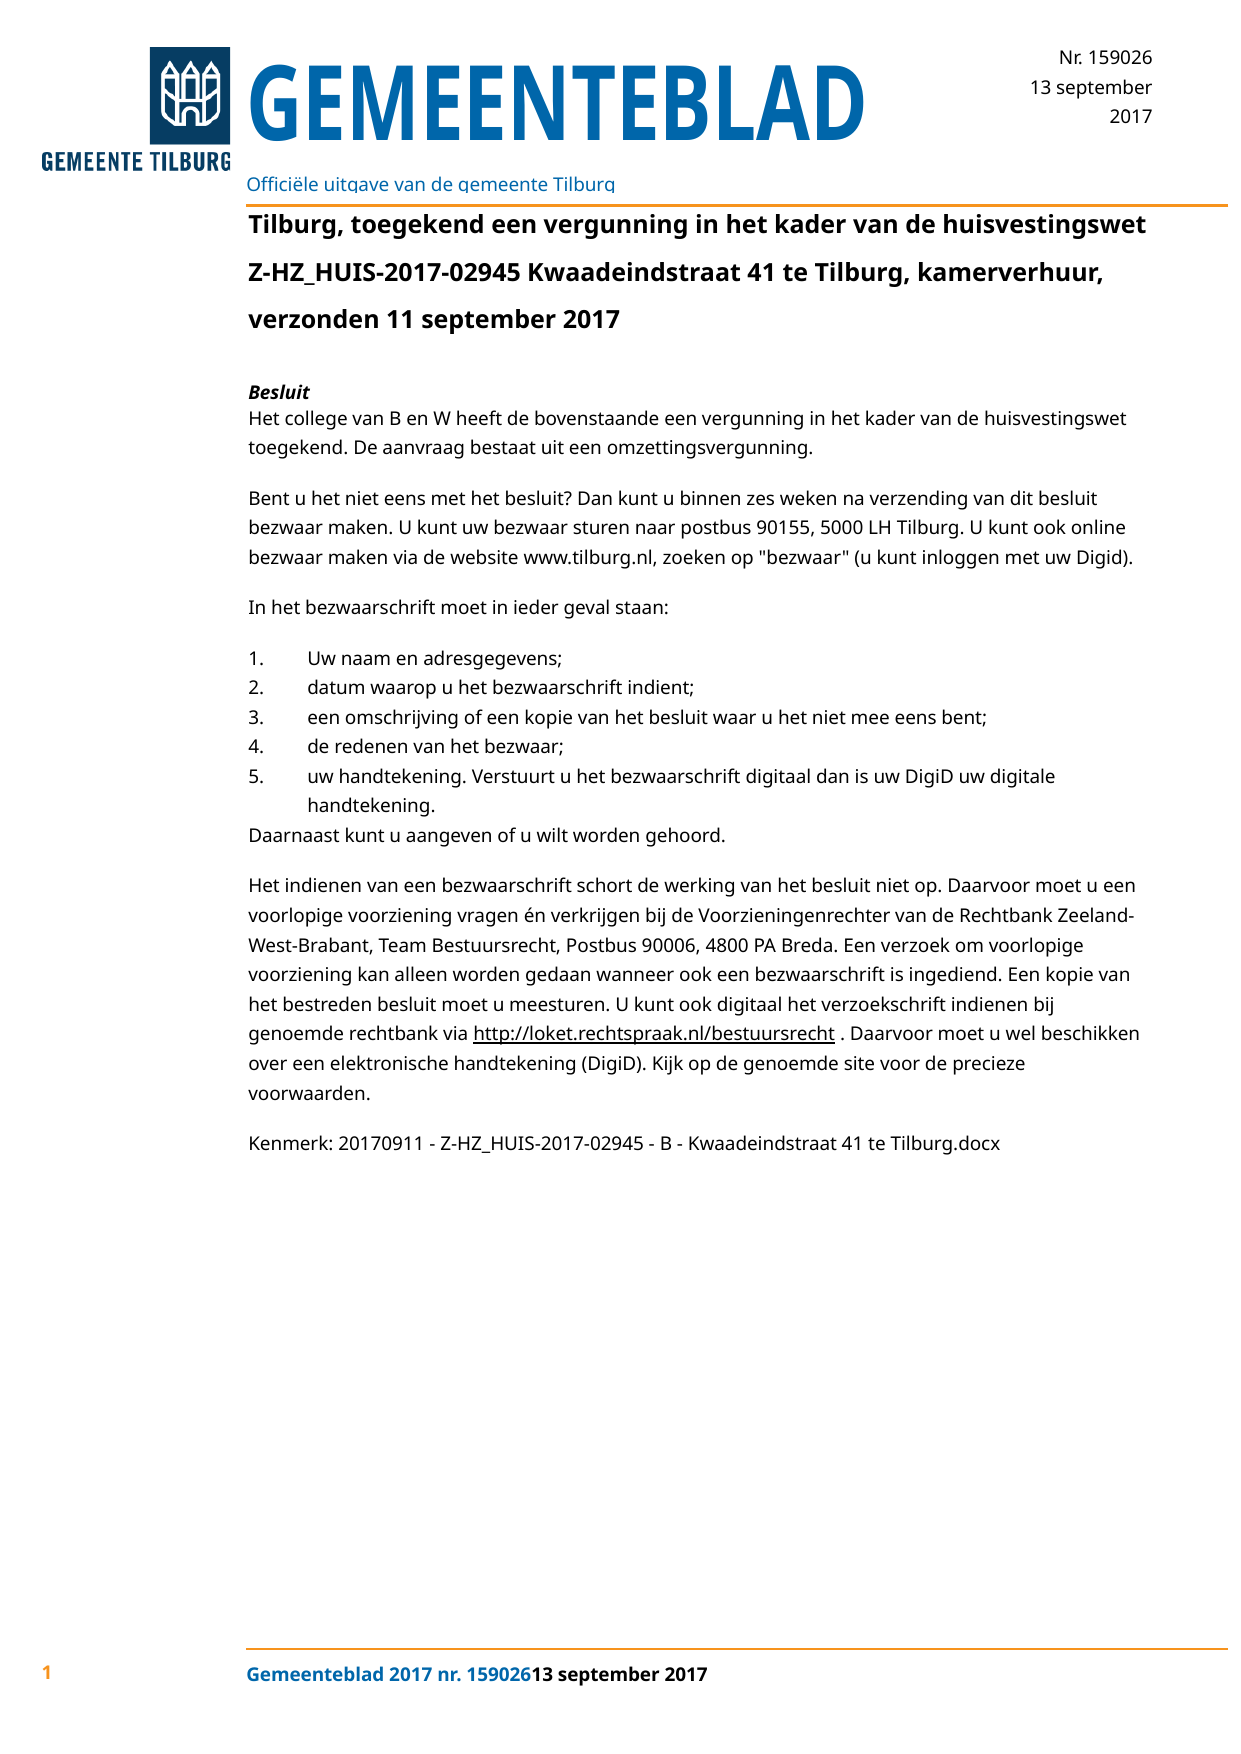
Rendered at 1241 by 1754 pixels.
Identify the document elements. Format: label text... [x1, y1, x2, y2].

text Bent u het niet eens met het besluit? Dan kunt u binnen zes weken na verzending van dit besluit bezwaar maken. U kunt uw bezwaar sturen naar postbus 90155, 5000 LH Tilburg. U kunt ook online bezwaar maken via de website www.tilburg.nl, zoeken op "bezwaar" (u kunt inloggen met uw Digid). [248, 485, 1152, 570]
picture [41, 47, 231, 172]
text Kenmerk: 20170911 - Z-HZ_HUIS-2017-02945 - B - Kwaadeindstraat 41 te Tilburg.docx [248, 1130, 1152, 1156]
list uw handtekening. Verstuurt u het bezwaarschrift digitaal dan is uw DigiD uw digitale handtekening. [248, 763, 1152, 818]
list Uw naam en adresgegevens; [248, 645, 1152, 671]
text Daarnaast kunt u aangeven of u wilt worden gehoord. [248, 822, 1152, 848]
text In het bezwaarschrift moet in ieder geval staan: [248, 594, 1152, 620]
text Het indienen van een bezwaarschrift schort de werking van het besluit niet op. Daarvoor moet u een voorlopige voorziening vragen én verkrijgen bij de Voorzieningenrechter van de Rechtbank Zeeland-West-Brabant, Team Bestuursrecht, Postbus 90006, 4800 PA Breda. Een verzoek om voorlopige voorziening kan alleen worden gedaan wanneer ook een bezwaarschrift is ingediend. Een kopie van het bestreden besluit moet u meesturen. U kunt ook digitaal het verzoekschrift indienen bij genoemde rechtbank via http://loket.rechtspraak.nl/bestuursrecht . Daarvoor moet u wel beschikken over een elektronische handtekening (DigiD). Kijk op de genoemde site voor de precieze voorwaarden. [248, 873, 1152, 1106]
text Tilburg, toegekend een vergunning in het kader van de huisvestingswet Z-HZ_HUIS-2017-02945 Kwaadeindstraat 41 te Tilburg, kamerverhuur, verzonden 11 september 2017 [248, 207, 1152, 336]
list een omschrijving of een kopie van het besluit waar u het niet mee eens bent; [248, 704, 1152, 730]
list de redenen van het bezwaar; [248, 733, 1152, 759]
text Besluit [248, 379, 1152, 405]
list datum waarop u het bezwaarschrift indient; [248, 674, 1152, 700]
text Het college van B en W heeft de bovenstaande een vergunning in het kader van de huisvestingswet toegekend. De aanvraag bestaat uit een omzettingsvergunning. [248, 405, 1152, 460]
